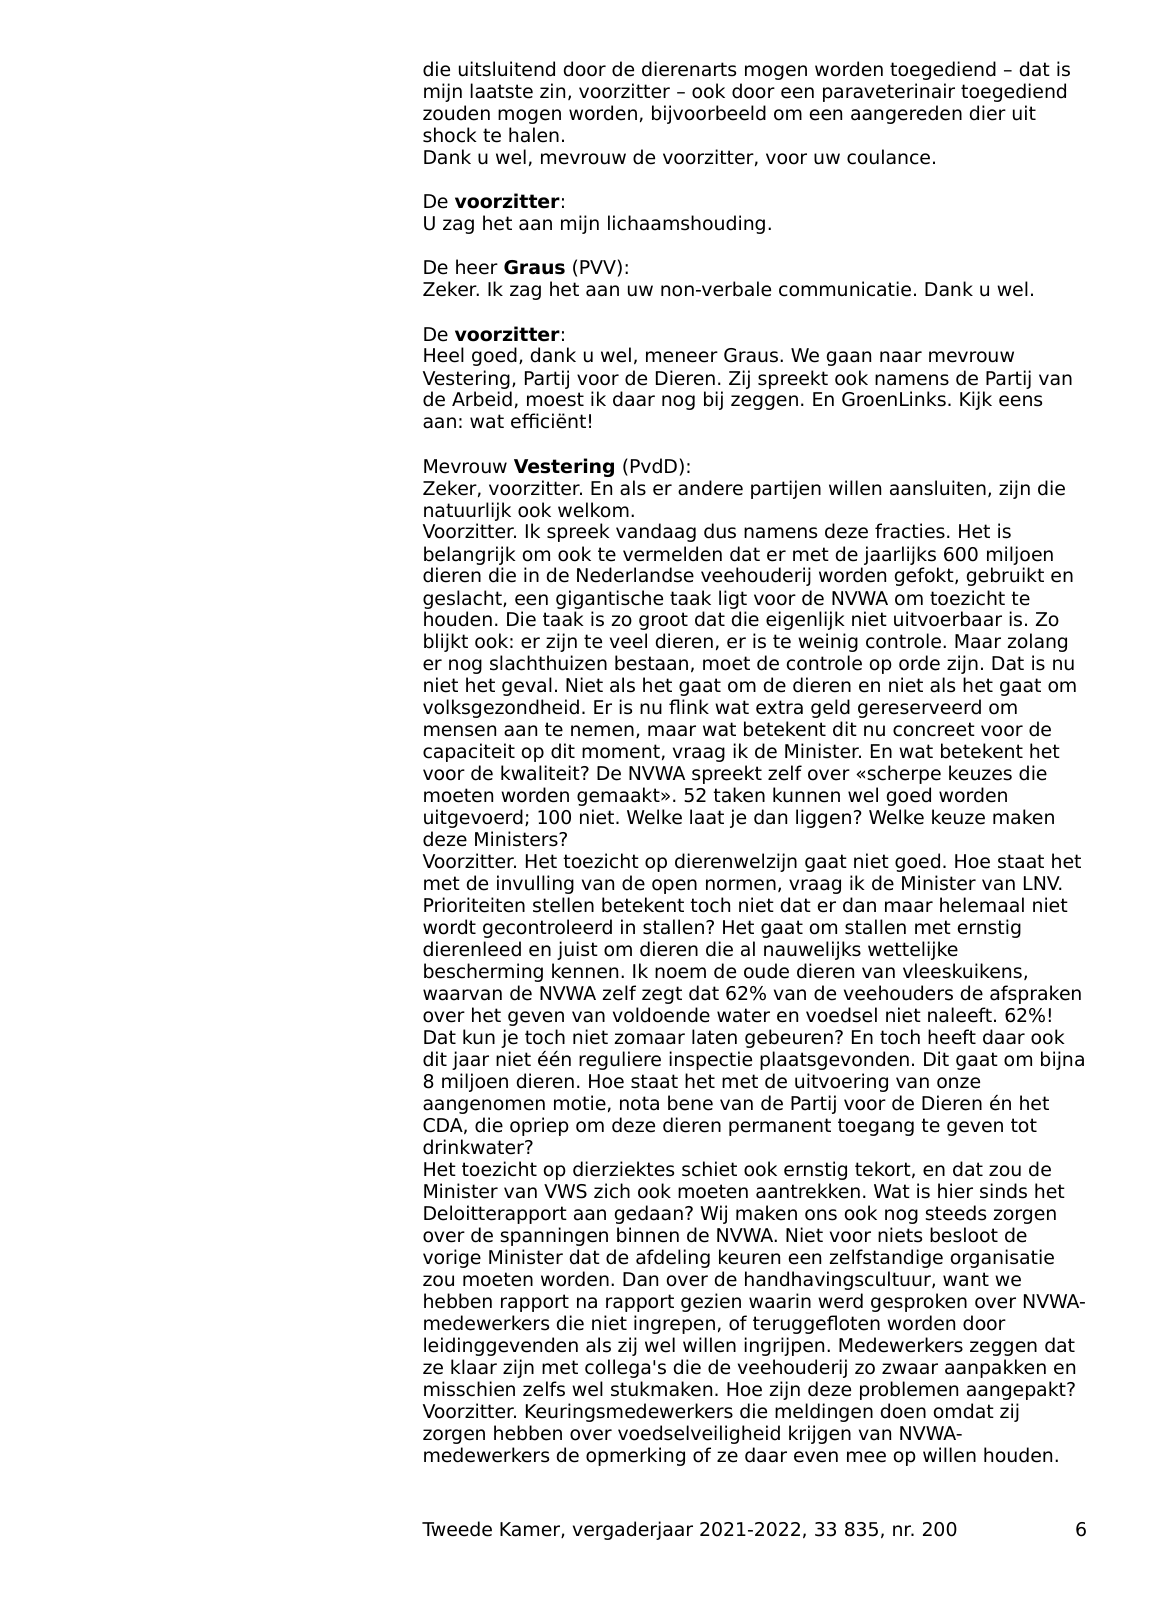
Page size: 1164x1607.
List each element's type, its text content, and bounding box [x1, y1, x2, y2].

text De heer Graus (PVV): [422, 257, 1087, 279]
text Zeker. Ik zag het aan uw non-verbale communicatie. Dank u wel. [422, 279, 1087, 301]
text De voorzitter: [422, 323, 1087, 345]
text Heel goed, dank u wel, meneer Graus. We gaan naar mevrouw Vestering, Partij voor de Dieren. Zij spreekt ook namens de Partij van de Arbeid, moest ik daar nog bij zeggen. En GroenLinks. Kijk eens aan: wat efficiënt! [422, 345, 1087, 433]
text die uitsluitend door de dierenarts mogen worden toegediend – dat is mijn laatste zin, voorzitter – ook door een paraveterinair toegediend zouden mogen worden, bijvoorbeeld om een aangereden dier uit shock te halen. [422, 59, 1087, 147]
text Zeker, voorzitter. En als er andere partijen willen aansluiten, zijn die natuurlijk ook welkom. [422, 477, 1087, 521]
text Voorzitter. Keuringsmedewerkers die meldingen doen omdat zij zorgen hebben over voedselveiligheid krijgen van NVWA-medewerkers de opmerking of ze daar even mee op willen houden. [422, 1401, 1087, 1467]
text Voorzitter. Het toezicht op dierenwelzijn gaat niet goed. Hoe staat het met de invulling van de open normen, vraag ik de Minister van LNV. Prioriteiten stellen betekent toch niet dat er dan maar helemaal niet wordt gecontroleerd in stallen? Het gaat om stallen met ernstig dierenleed en juist om dieren die al nauwelijks wettelijke bescherming kennen. Ik noem de oude dieren van vleeskuikens, waarvan de NVWA zelf zegt dat 62% van de veehouders de afspraken over het geven van voldoende water en voedsel niet naleeft. 62%! Dat kun je toch niet zomaar laten gebeuren? En toch heeft daar ook dit jaar niet één reguliere inspectie plaatsgevonden. Dit gaat om bijna 8 miljoen dieren. Hoe staat het met de uitvoering van onze aangenomen motie, nota bene van de Partij voor de Dieren én het CDA, die opriep om deze dieren permanent toegang te geven tot drinkwater? [422, 851, 1087, 1159]
text U zag het aan mijn lichaamshouding. [422, 213, 1087, 235]
text Het toezicht op dierziektes schiet ook ernstig tekort, en dat zou de Minister van VWS zich ook moeten aantrekken. Wat is hier sinds het Deloitterapport aan gedaan? Wij maken ons ook nog steeds zorgen over de spanningen binnen de NVWA. Niet voor niets besloot de vorige Minister dat de afdeling keuren een zelfstandige organisatie zou moeten worden. Dan over de handhavingscultuur, want we hebben rapport na rapport gezien waarin werd gesproken over NVWA-medewerkers die niet ingrepen, of teruggefloten worden door leidinggevenden als zij wel willen ingrijpen. Medewerkers zeggen dat ze klaar zijn met collega's die de veehouderij zo zwaar aanpakken en misschien zelfs wel stukmaken. Hoe zijn deze problemen aangepakt? [422, 1159, 1087, 1401]
text Voorzitter. Ik spreek vandaag dus namens deze fracties. Het is belangrijk om ook te vermelden dat er met de jaarlijks 600 miljoen dieren die in de Nederlandse veehouderij worden gefokt, gebruikt en geslacht, een gigantische taak ligt voor de NVWA om toezicht te houden. Die taak is zo groot dat die eigenlijk niet uitvoerbaar is. Zo blijkt ook: er zijn te veel dieren, er is te weinig controle. Maar zolang er nog slachthuizen bestaan, moet de controle op orde zijn. Dat is nu niet het geval. Niet als het gaat om de dieren en niet als het gaat om volksgezondheid. Er is nu flink wat extra geld gereserveerd om mensen aan te nemen, maar wat betekent dit nu concreet voor de capaciteit op dit moment, vraag ik de Minister. En wat betekent het voor de kwaliteit? De NVWA spreekt zelf over «scherpe keuzes die moeten worden gemaakt». 52 taken kunnen wel goed worden uitgevoerd; 100 niet. Welke laat je dan liggen? Welke keuze maken deze Ministers? [422, 521, 1087, 851]
text Mevrouw Vestering (PvdD): [422, 456, 1087, 477]
text Dank u wel, mevrouw de voorzitter, voor uw coulance. [422, 147, 1087, 169]
text De voorzitter: [422, 191, 1087, 213]
